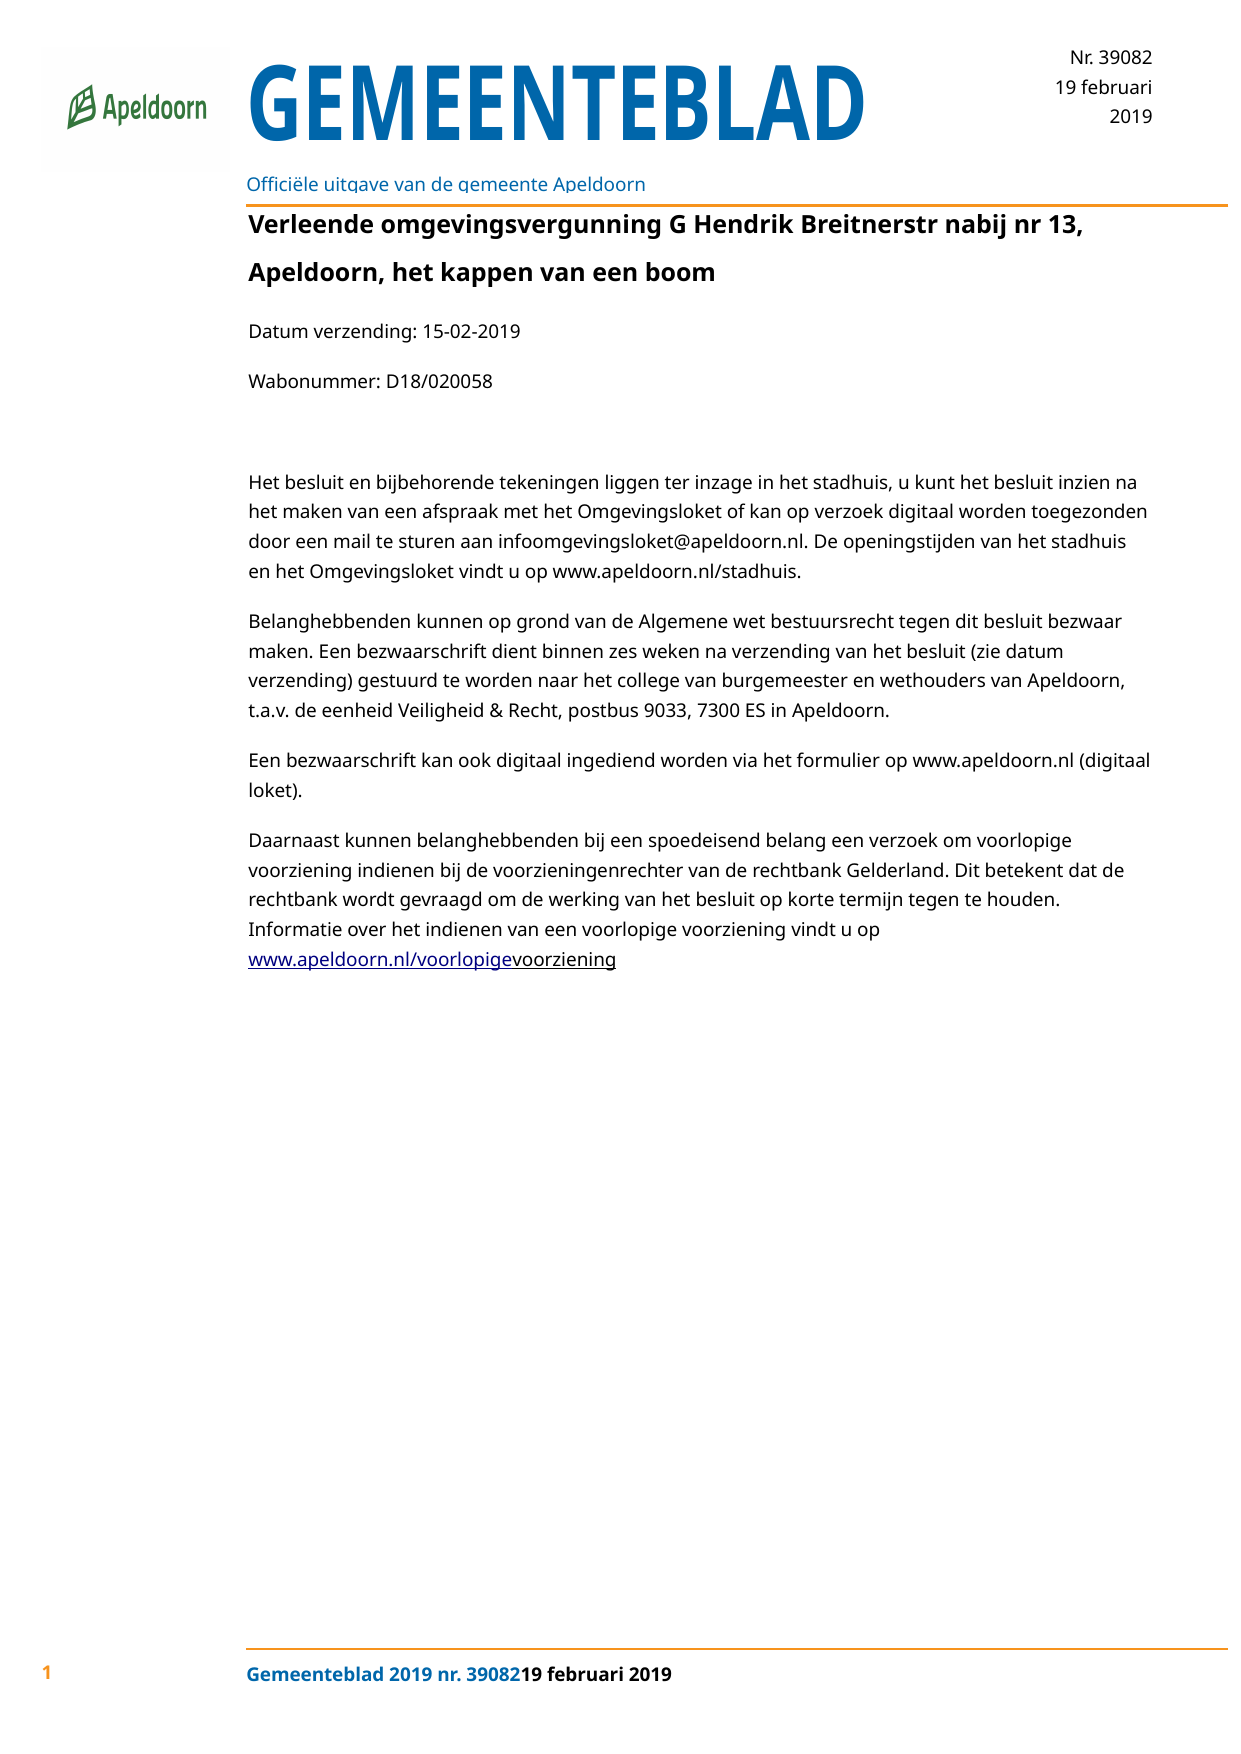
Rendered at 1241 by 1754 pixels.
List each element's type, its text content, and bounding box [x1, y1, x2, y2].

text Verleende omgevingsvergunning G Hendrik Breitnerstr nabij nr 13, Apeldoorn, het kappen van een boom [248, 207, 1152, 288]
text Belanghebbenden kunnen op grond van de Algemene wet bestuursrecht tegen dit besluit bezwaar maken. Een bezwaarschrift dient binnen zes weken na verzending van het besluit (zie datum verzending) gestuurd te worden naar het college van burgemeester en wethouders van Apeldoorn, t.a.v. de eenheid Veiligheid & Recht, postbus 9033, 7300 ES in Apeldoorn. [248, 608, 1152, 723]
picture [41, 47, 231, 172]
text Wabonummer: D18/020058 [248, 368, 1152, 394]
text Het besluit en bijbehorende tekeningen liggen ter inzage in het stadhuis, u kunt het besluit inzien na het maken van een afspraak met het Omgevingsloket of kan op verzoek digitaal worden toegezonden door een mail te sturen aan infoomgevingsloket@apeldoorn.nl. De openingstijden van het stadhuis en het Omgevingsloket vindt u op www.apeldoorn.nl/stadhuis. [248, 469, 1152, 584]
text Een bezwaarschrift kan ook digitaal ingediend worden via het formulier op www.apeldoorn.nl (digitaal loket). [248, 747, 1152, 803]
text Daarnaast kunnen belanghebbenden bij een spoedeisend belang een verzoek om voorlopige voorziening indienen bij de voorzieningenrechter van de rechtbank Gelderland. Dit betekent dat de rechtbank wordt gevraagd om de werking van het besluit op korte termijn tegen te houden. Informatie over het indienen van een voorlopige voorziening vindt u op www.apeldoorn.nl/voorlopigevoorziening [248, 827, 1152, 972]
text Datum verzending: 15-02-2019 [248, 318, 1152, 344]
